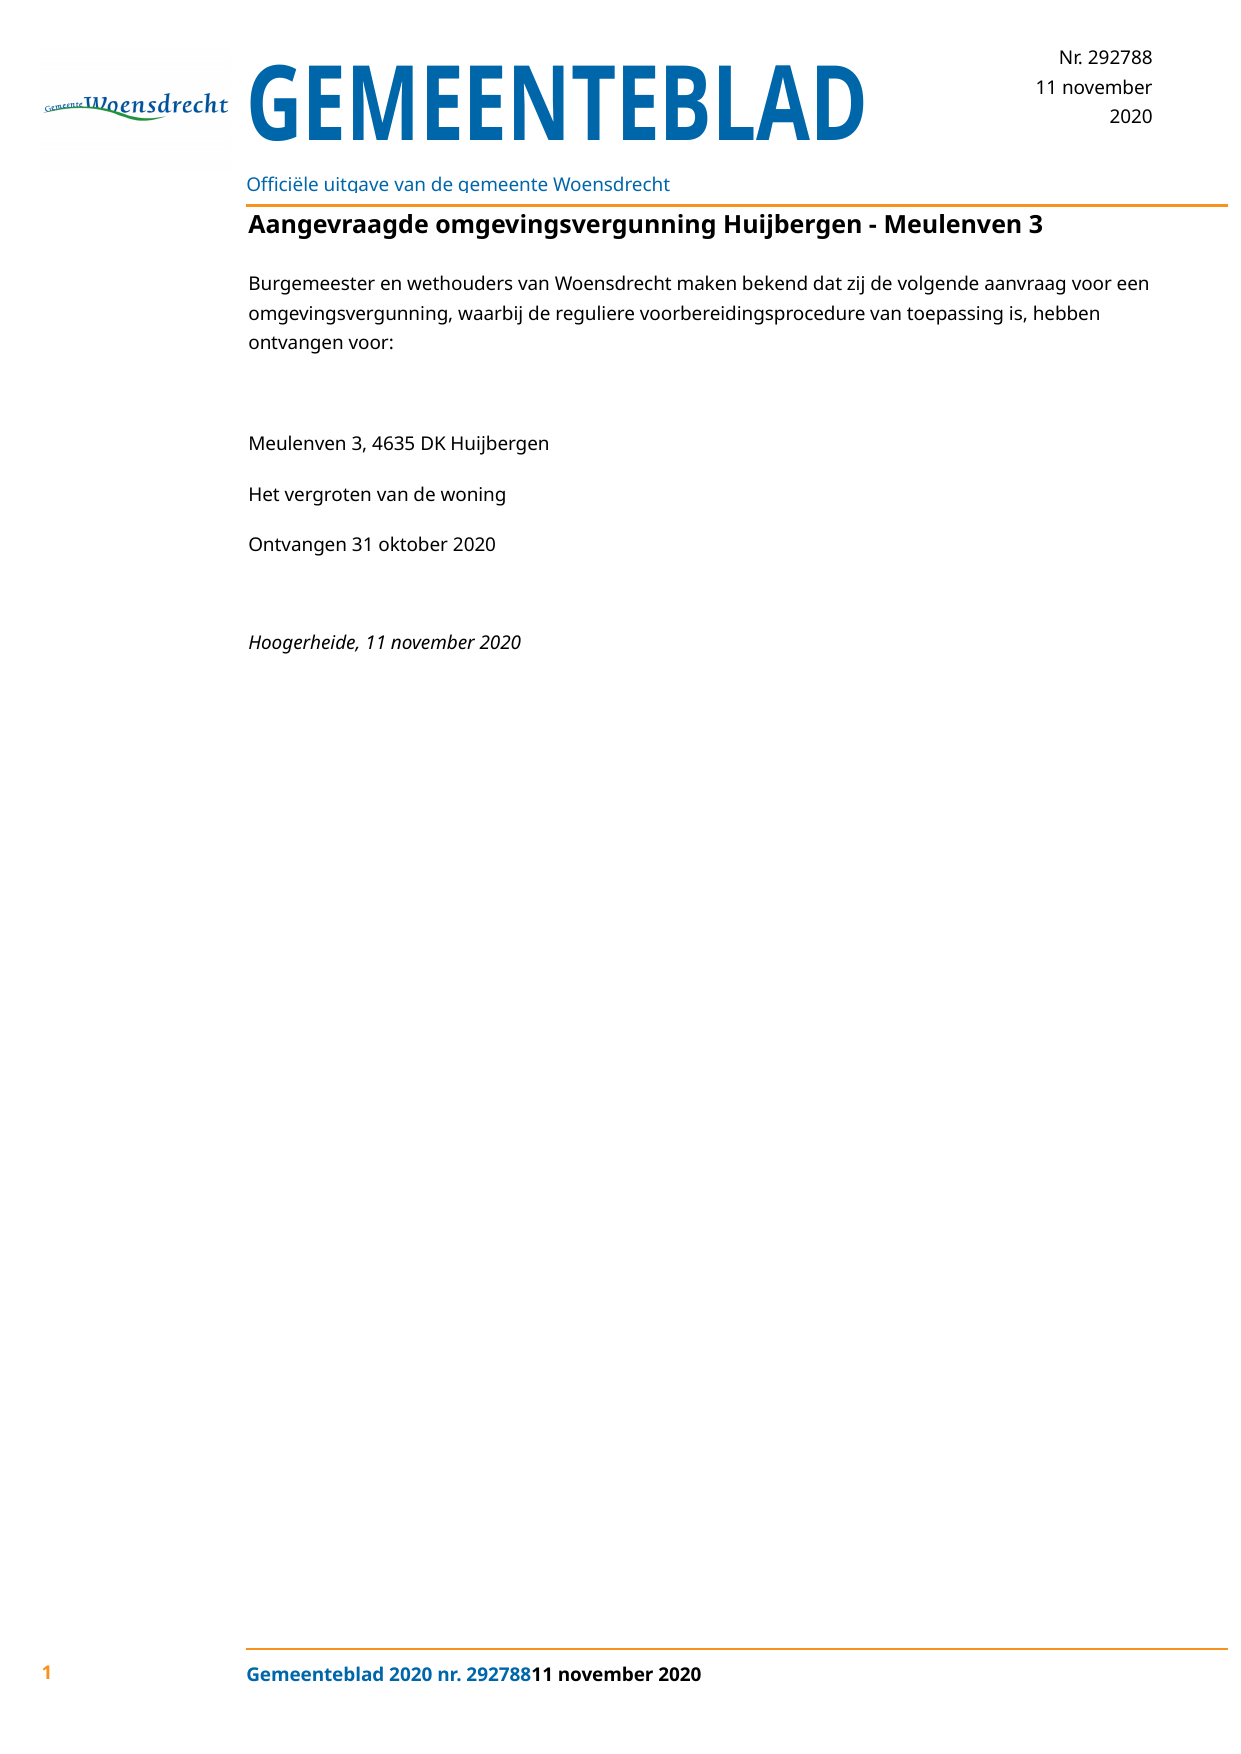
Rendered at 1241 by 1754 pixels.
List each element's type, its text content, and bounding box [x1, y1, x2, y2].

text Hoogerheide, 11 november 2020 [248, 629, 1152, 655]
text Burgemeester en wethouders van Woensdrecht maken bekend dat zij de volgende aanvraag voor een omgevingsvergunning, waarbij de reguliere voorbereidingsprocedure van toepassing is, hebben ontvangen voor: [248, 270, 1152, 355]
picture [41, 47, 231, 172]
text Aangevraagde omgevingsvergunning Huijbergen - Meulenven 3 [248, 207, 1152, 241]
text Meulenven 3, 4635 DK Huijbergen [248, 430, 1152, 456]
text Het vergroten van de woning [248, 481, 1152, 506]
text Ontvangen 31 oktober 2020 [248, 531, 1152, 557]
